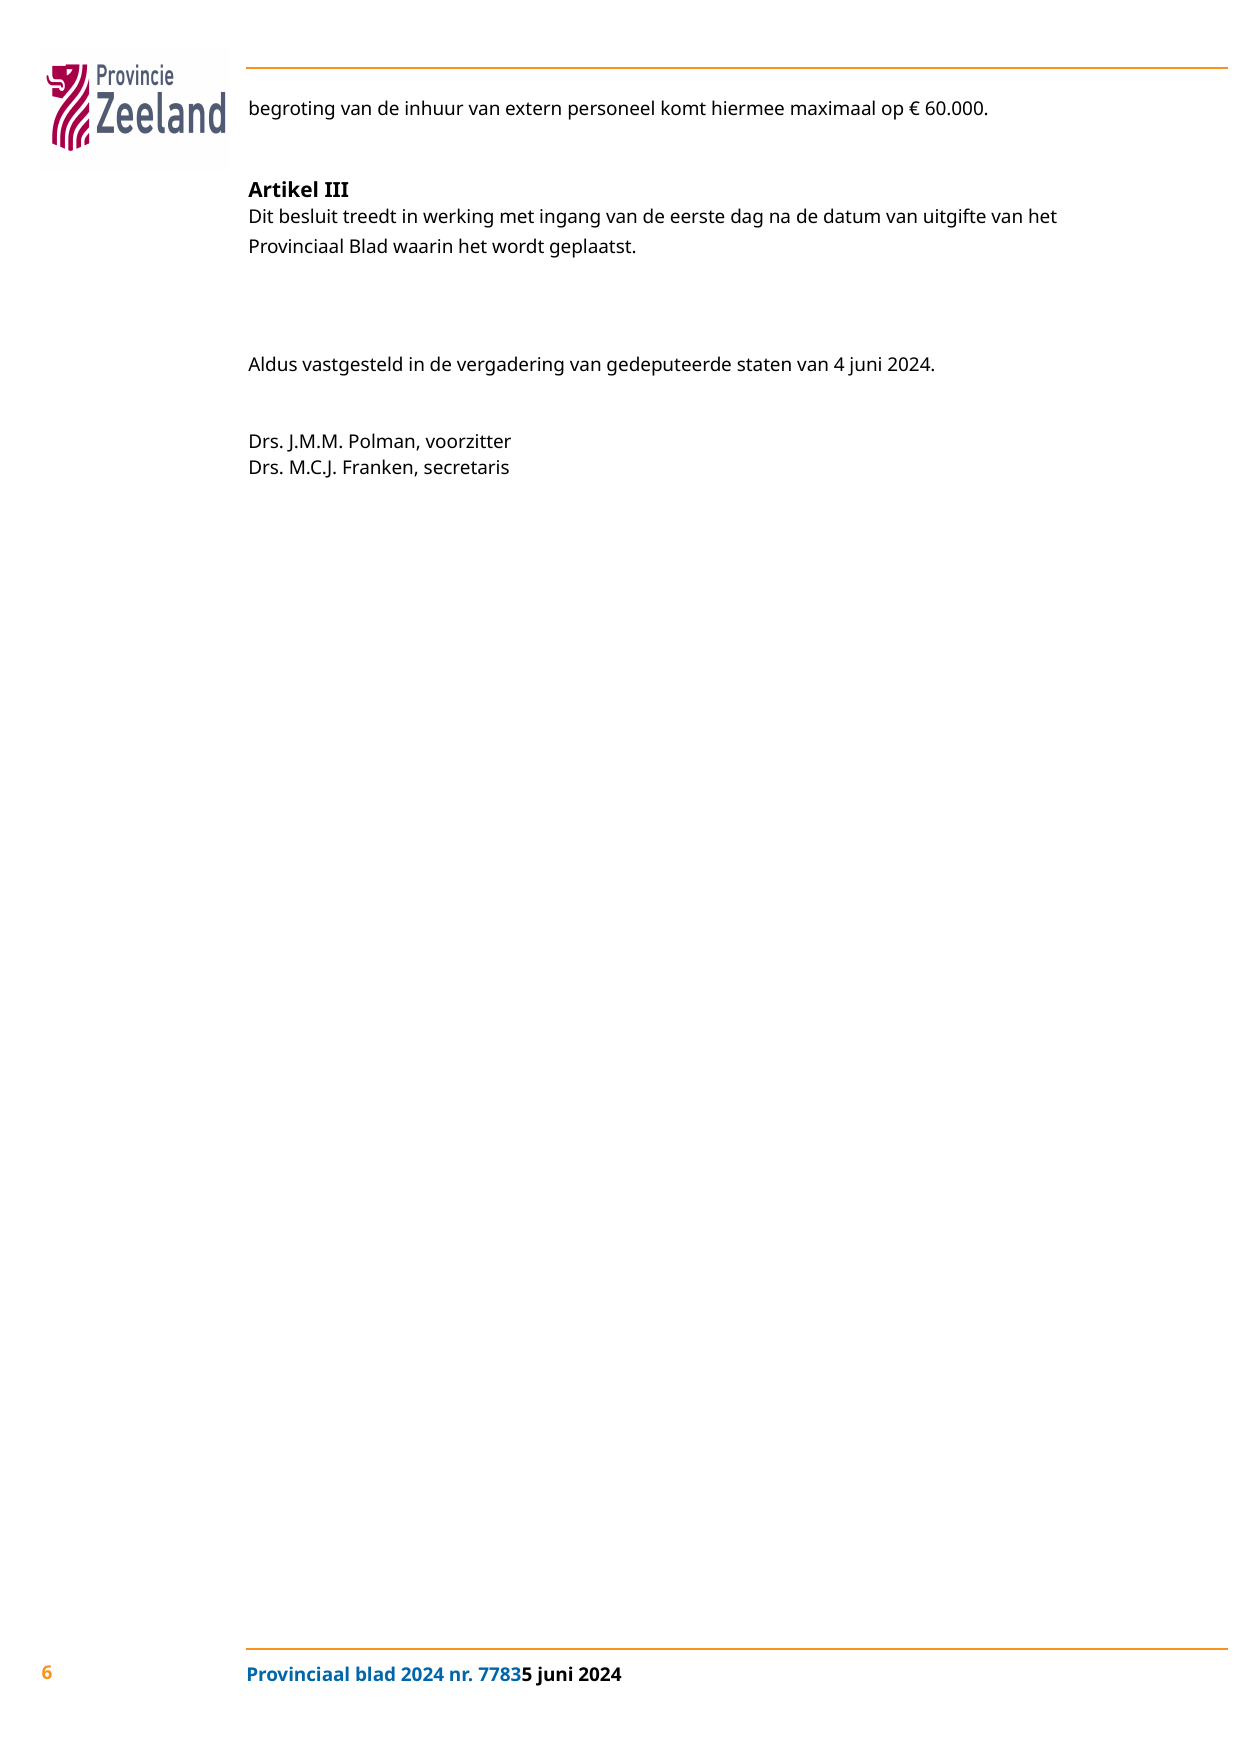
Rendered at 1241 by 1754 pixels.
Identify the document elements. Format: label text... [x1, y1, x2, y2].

text Drs. M.C.J. Franken, secretaris [248, 454, 1152, 480]
text Drs. J.M.M. Polman, voorzitter [248, 428, 1152, 454]
picture [41, 47, 231, 172]
text Dit besluit treedt in werking met ingang van de eerste dag na de datum van uitgifte van het Provinciaal Blad waarin het wordt geplaatst. [248, 203, 1152, 258]
text Aldus vastgesteld in de vergadering van gedeputeerde staten van 4 juni 2024. [248, 351, 1152, 377]
text Artikel III [248, 175, 1152, 203]
text begroting van de inhuur van extern personeel komt hiermee maximaal op € 60.000. [248, 95, 1152, 121]
